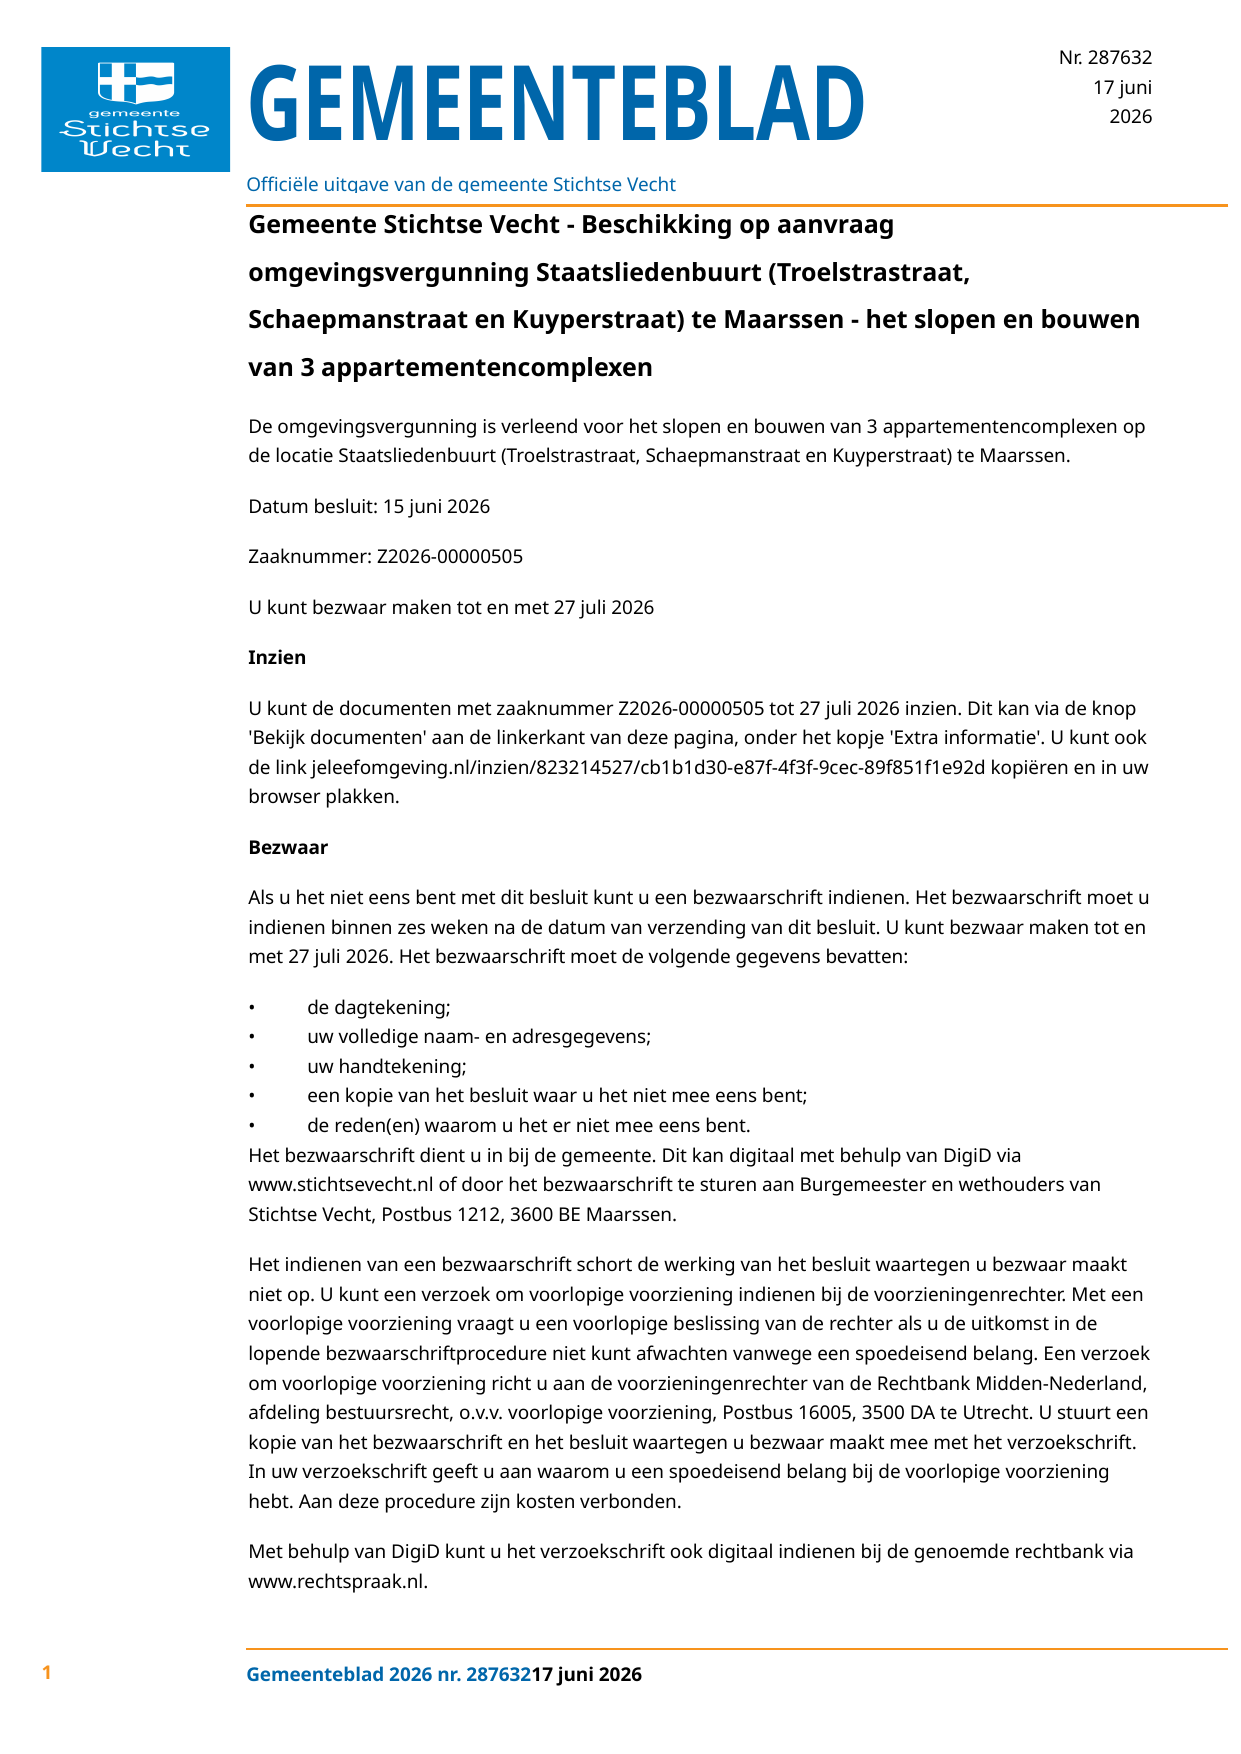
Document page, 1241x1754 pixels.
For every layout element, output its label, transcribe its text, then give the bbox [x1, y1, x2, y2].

text Met behulp van DigiD kunt u het verzoekschrift ook digitaal indienen bij de genoemde rechtbank via www.rechtspraak.nl. [248, 1538, 1152, 1594]
picture [99, 63, 135, 101]
text Het indienen van een bezwaarschrift schort de werking van het besluit waartegen u bezwaar maakt niet op. U kunt een verzoek om voorlopige voorziening indienen bij de voorzieningenrechter. Met een voorlopige voorziening vraagt u een voorlopige beslissing van de rechter als u de uitkomst in de lopende bezwaarschriftprocedure niet kunt afwachten vanwege een spoedeisend belang. Een verzoek om voorlopige voorziening richt u aan de voorzieningenrechter van de Rechtbank Midden-Nederland, afdeling bestuursrecht, o.v.v. voorlopige voorziening, Postbus 16005, 3500 DA te Utrecht. U stuurt een kopie van het bezwaarschrift en het besluit waartegen u bezwaar maakt mee met het verzoekschrift. In uw verzoekschrift geeft u aan waarom u een spoedeisend belang bij de voorlopige voorziening hebt. Aan deze procedure zijn kosten verbonden. [248, 1251, 1152, 1514]
list een kopie van het besluit waar u het niet mee eens bent; [248, 1083, 1152, 1108]
list de dagtekening; [248, 994, 1152, 1020]
text Inzien [248, 644, 1152, 670]
text Als u het niet eens bent met dit besluit kunt u een bezwaarschrift indienen. Het bezwaarschrift moet u indienen binnen zes weken na de datum van verzending van dit besluit. U kunt bezwaar maken tot en met 27 juli 2026. Het bezwaarschrift moet de volgende gegevens bevatten: [248, 884, 1152, 969]
text Het bezwaarschrift dient u in bij de gemeente. Dit kan digitaal met behulp van DigiD via www.stichtsevecht.nl of door het bezwaarschrift te sturen aan Burgemeester en wethouders van Stichtse Vecht, Postbus 1212, 3600 BE Maarssen. [248, 1142, 1152, 1227]
text Zaaknummer: Z2026-00000505 [248, 543, 1152, 569]
text U kunt de documenten met zaaknummer Z2026-00000505 tot 27 juli 2026 inzien. Dit kan via de knop 'Bekijk documenten' aan de linkerkant van deze pagina, onder het kopje 'Extra informatie'. U kunt ook de link jeleefomgeving.nl/inzien/823214527/cb1b1d30-e87f-4f3f-9cec-89f851f1e92d kopiëren en in uw browser plakken. [248, 695, 1152, 809]
text Gemeente Stichtse Vecht - Beschikking op aanvraag omgevingsvergunning Staatsliedenbuurt (Troelstrastraat, Schaepmanstraat en Kuyperstraat) te Maarssen - het slopen en bouwen van 3 appartementencomplexen [248, 207, 1152, 384]
text U kunt bezwaar maken tot en met 27 juli 2026 [248, 594, 1152, 620]
picture [137, 63, 174, 103]
text De omgevingsvergunning is verleend voor het slopen en bouwen van 3 appartementencomplexen op de locatie Staatsliedenbuurt (Troelstrastraat, Schaepmanstraat en Kuyperstraat) te Maarssen. [248, 413, 1152, 468]
text Bezwaar [248, 834, 1152, 860]
list de reden(en) waarom u het er niet mee eens bent. [248, 1112, 1152, 1138]
list uw volledige naam- en adresgegevens; [248, 1023, 1152, 1049]
text Datum besluit: 15 juni 2026 [248, 493, 1152, 519]
list uw handtekening; [248, 1053, 1152, 1079]
